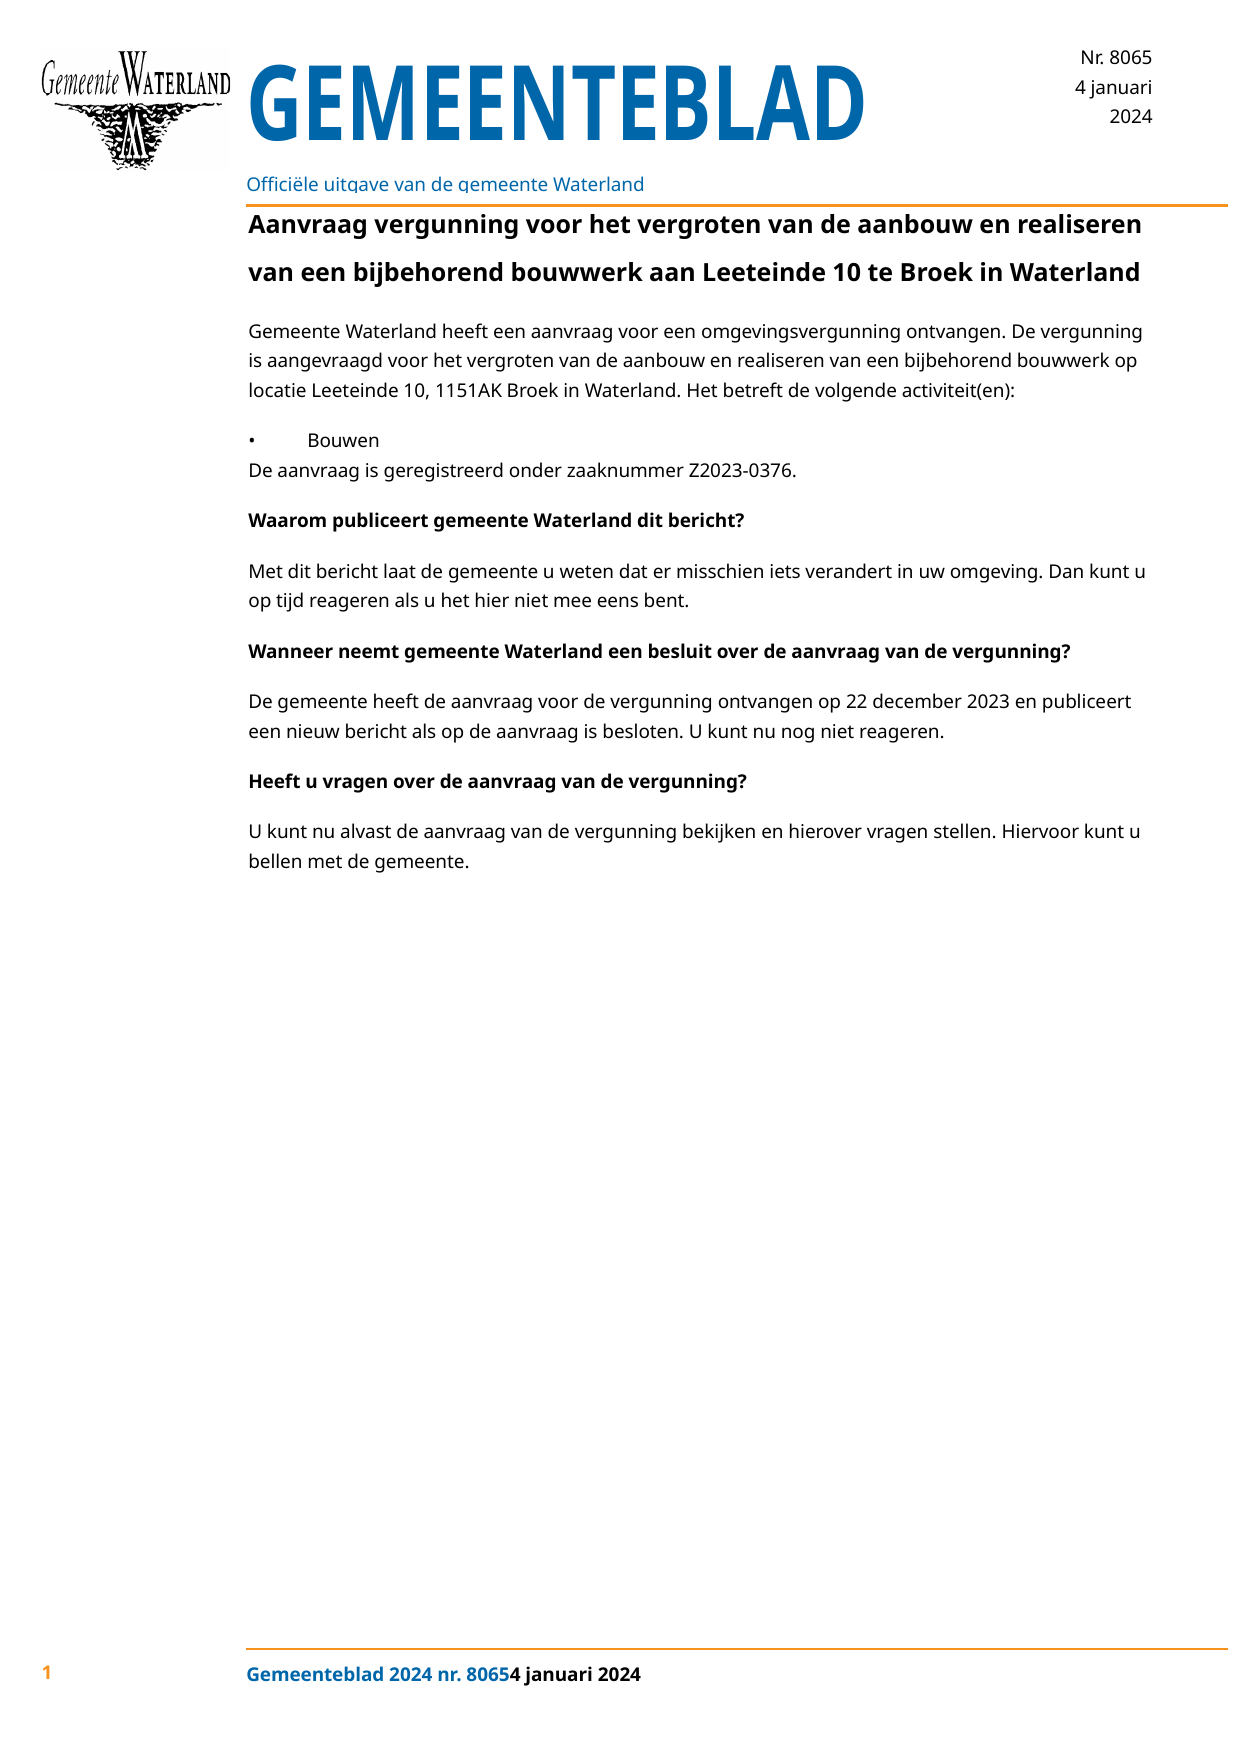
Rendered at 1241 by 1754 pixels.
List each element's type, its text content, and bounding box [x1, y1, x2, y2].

text Met dit bericht laat de gemeente u weten dat er misschien iets verandert in uw omgeving. Dan kunt u op tijd reageren als u het hier niet mee eens bent. [248, 558, 1152, 613]
text Heeft u vragen over de aanvraag van de vergunning? [248, 768, 1152, 794]
text Waarom publiceert gemeente Waterland dit bericht? [248, 507, 1152, 533]
text De aanvraag is geregistreerd onder zaaknummer Z2023-0376. [248, 457, 1152, 483]
text De gemeente heeft de aanvraag voor de vergunning ontvangen op 22 december 2023 en publiceert een nieuw bericht als op de aanvraag is besloten. U kunt nu nog niet reageren. [248, 688, 1152, 744]
list Bouwen [248, 427, 1152, 453]
text Aanvraag vergunning voor het vergroten van de aanbouw en realiseren van een bijbehorend bouwwerk aan Leeteinde 10 te Broek in Waterland [248, 207, 1152, 288]
picture [41, 47, 231, 172]
text Wanneer neemt gemeente Waterland een besluit over de aanvraag van de vergunning? [248, 638, 1152, 664]
text U kunt nu alvast de aanvraag van de vergunning bekijken en hierover vragen stellen. Hiervoor kunt u bellen met de gemeente. [248, 819, 1152, 874]
text Gemeente Waterland heeft een aanvraag voor een omgevingsvergunning ontvangen. De vergunning is aangevraagd voor het vergroten van de aanbouw en realiseren van een bijbehorend bouwwerk op locatie Leeteinde 10, 1151AK Broek in Waterland. Het betreft de volgende activiteit(en): [248, 318, 1152, 403]
